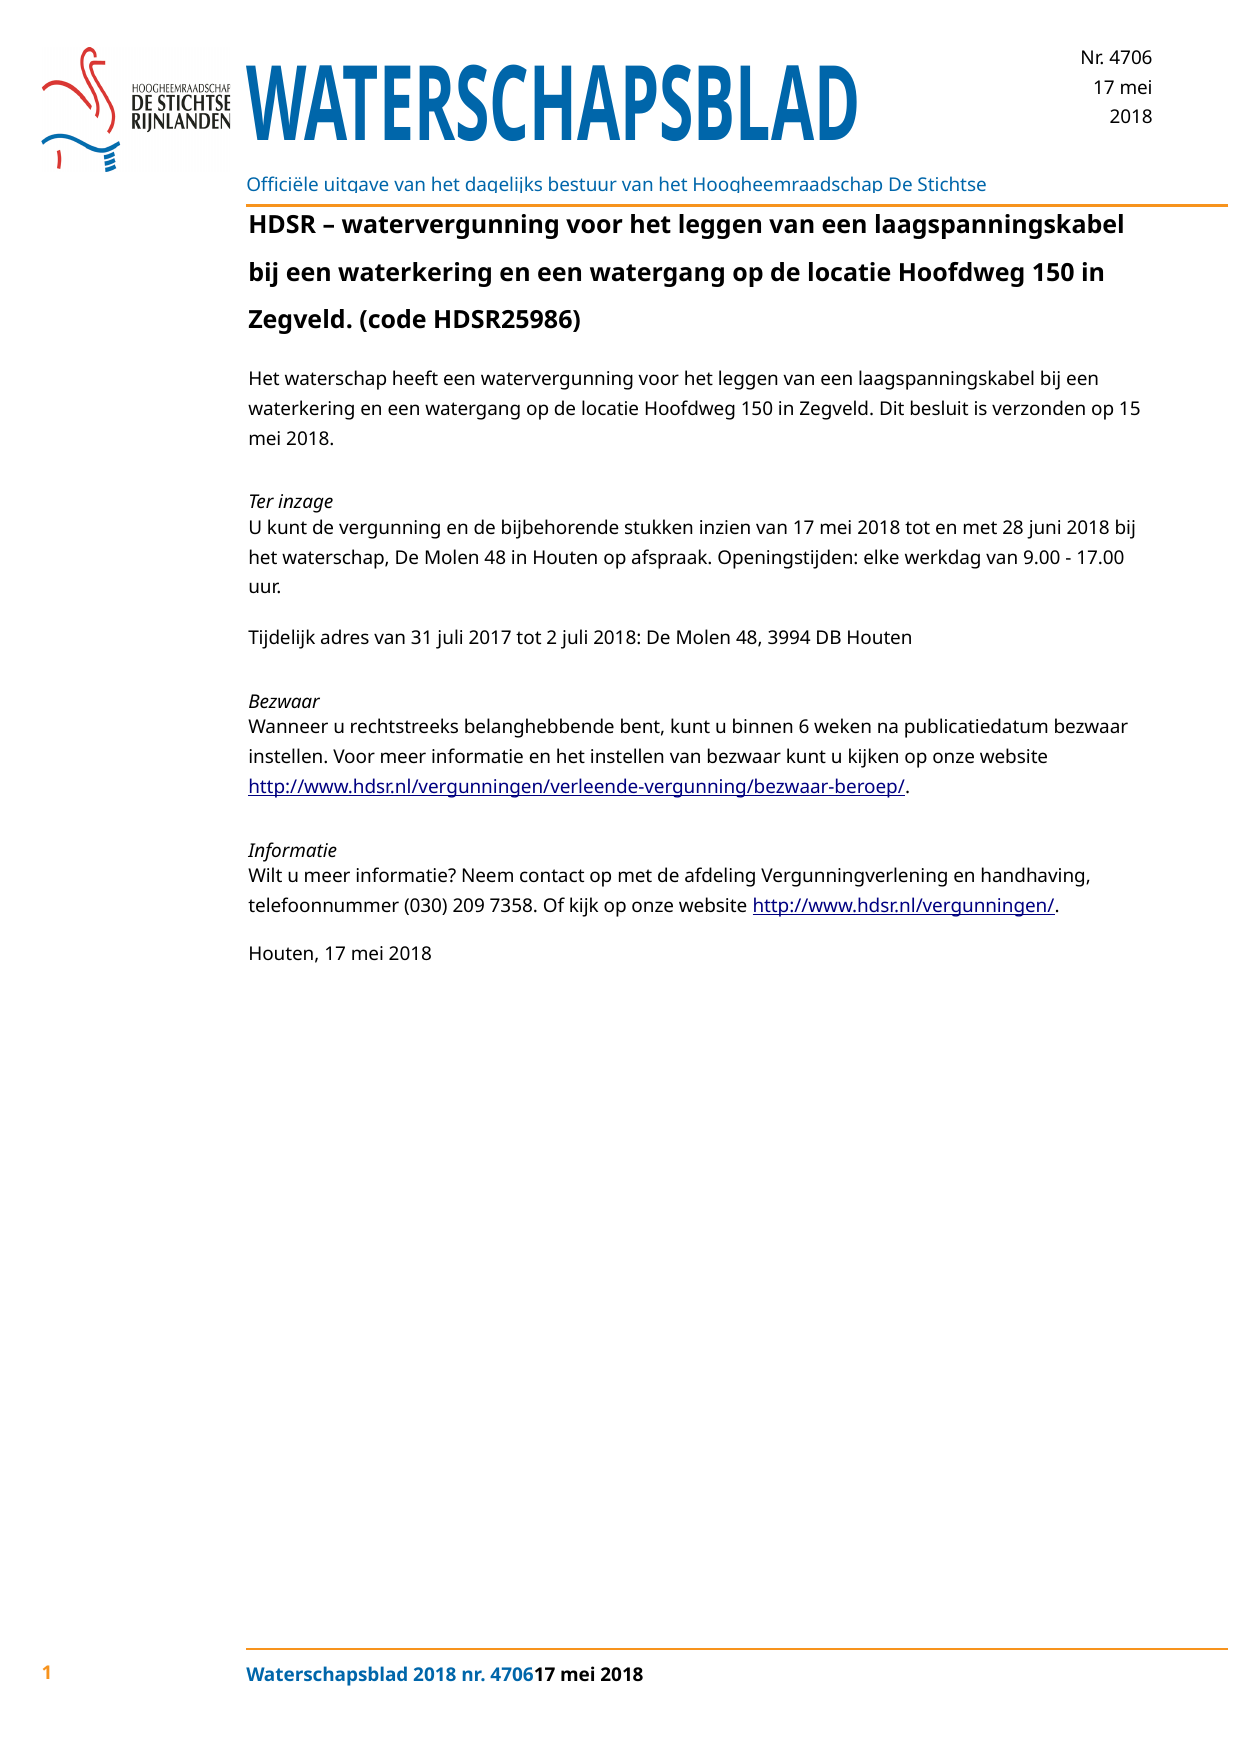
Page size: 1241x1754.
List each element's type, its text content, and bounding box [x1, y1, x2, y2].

text Tijdelijk adres van 31 juli 2017 tot 2 juli 2018: De Molen 48, 3994 DB Houten [248, 624, 1152, 650]
text Bezwaar [248, 688, 1152, 714]
text U kunt de vergunning en de bijbehorende stukken inzien van 17 mei 2018 tot en met 28 juni 2018 bij het waterschap, De Molen 48 in Houten op afspraak. Openingstijden: elke werkdag van 9.00 - 17.00 uur. [248, 514, 1152, 599]
text Het waterschap heeft een watervergunning voor het leggen van een laagspanningskabel bij een waterkering en een watergang op de locatie Hoofdweg 150 in Zegveld. Dit besluit is verzonden op 15 mei 2018. [248, 366, 1152, 450]
text Houten, 17 mei 2018 [248, 940, 1152, 966]
text Wilt u meer informatie? Neem contact op met de afdeling Vergunningverlening en handhaving, telefoonnummer (030) 209 7358. Of kijk op onze website http://www.hdsr.nl/vergunningen/. [248, 862, 1152, 918]
text Informatie [248, 837, 1152, 862]
text Ter inzage [248, 489, 1152, 514]
text HDSR – watervergunning voor het leggen van een laagspanningskabel bij een waterkering en een watergang op de locatie Hoofdweg 150 in Zegveld. (code HDSR25986) [248, 207, 1152, 336]
picture [41, 47, 231, 172]
text Wanneer u rechtstreeks belanghebbende bent, kunt u binnen 6 weken na publicatiedatum bezwaar instellen. Voor meer informatie en het instellen van bezwaar kunt u kijken op onze website http://www.hdsr.nl/vergunningen/verleende-vergunning/bezwaar-beroep/. [248, 714, 1152, 798]
